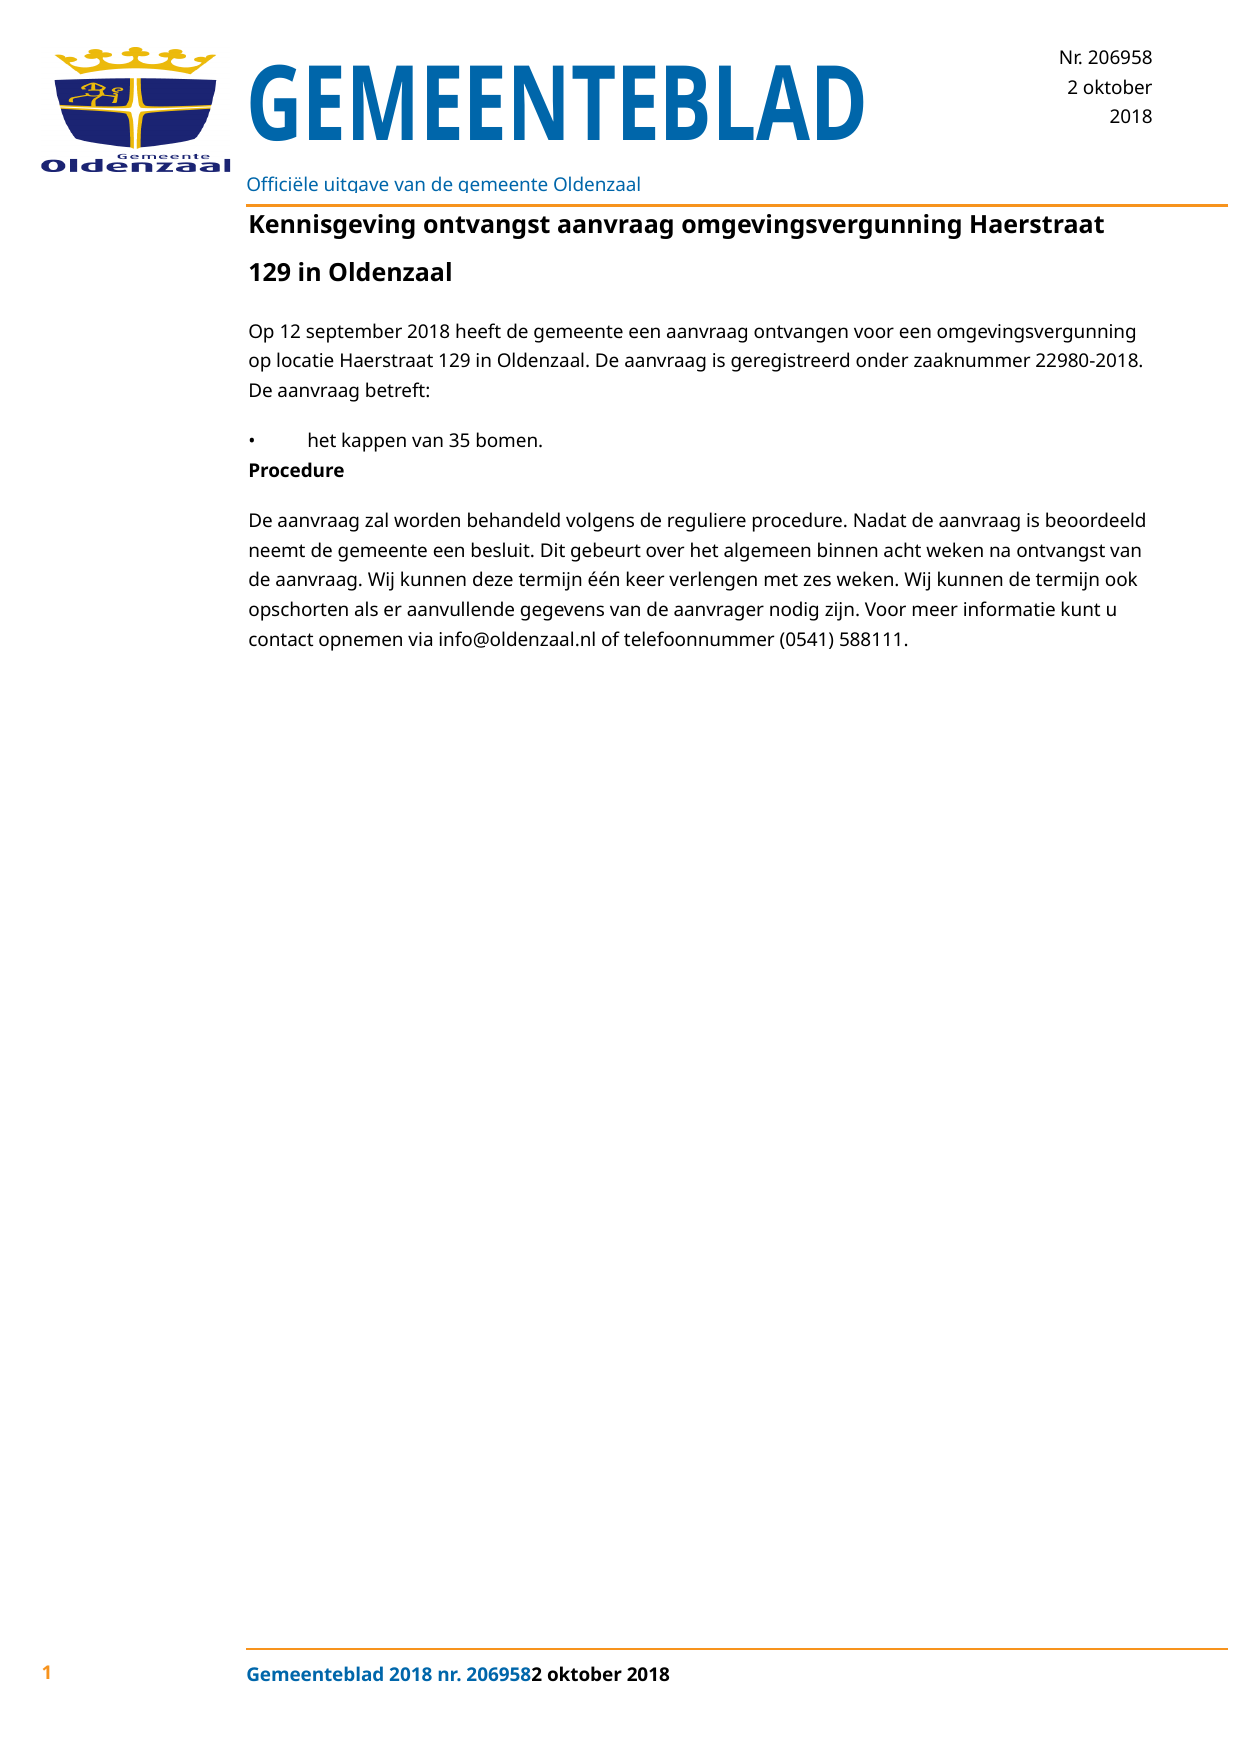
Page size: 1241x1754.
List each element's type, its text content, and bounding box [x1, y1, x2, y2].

text De aanvraag zal worden behandeld volgens de reguliere procedure. Nadat de aanvraag is beoordeeld neemt de gemeente een besluit. Dit gebeurt over het algemeen binnen acht weken na ontvangst van de aanvraag. Wij kunnen deze termijn één keer verlengen met zes weken. Wij kunnen de termijn ook opschorten als er aanvullende gegevens van de aanvrager nodig zijn. Voor meer informatie kunt u contact opnemen via info@oldenzaal.nl of telefoonnummer (0541) 588111. [248, 507, 1152, 652]
text Kennisgeving ontvangst aanvraag omgevingsvergunning Haerstraat 129 in Oldenzaal [248, 207, 1152, 288]
text Op 12 september 2018 heeft de gemeente een aanvraag ontvangen voor een omgevingsvergunning op locatie Haerstraat 129 in Oldenzaal. De aanvraag is geregistreerd onder zaaknummer 22980-2018. De aanvraag betreft: [248, 318, 1152, 403]
text Procedure [248, 457, 1152, 483]
picture [41, 47, 231, 172]
list het kappen van 35 bomen. [248, 427, 1152, 453]
